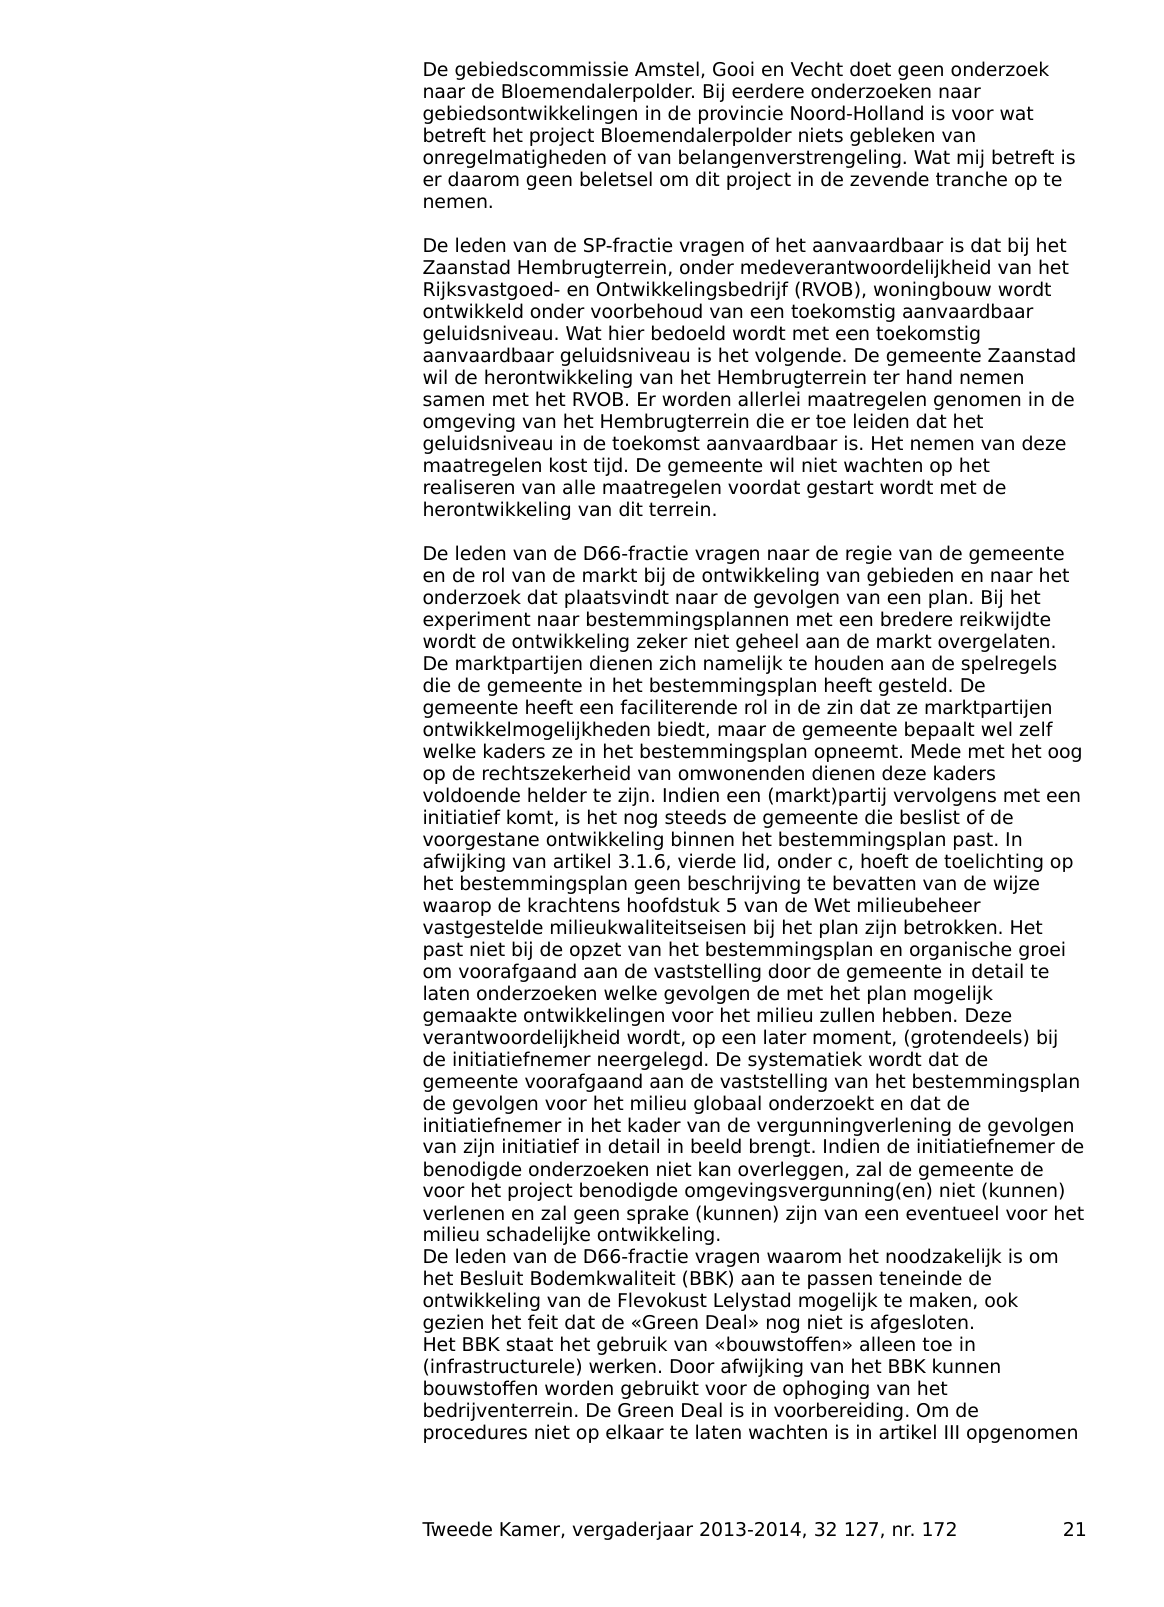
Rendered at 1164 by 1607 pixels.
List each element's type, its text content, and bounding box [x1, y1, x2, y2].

text Het BBK staat het gebruik van «bouwstoffen» alleen toe in (infrastructurele) werken. Door afwijking van het BBK kunnen bouwstoffen worden gebruikt voor de ophoging van het bedrijventerrein. De Green Deal is in voorbereiding. Om de procedures niet op elkaar te laten wachten is in artikel III opgenomen [422, 1334, 1087, 1444]
text De leden van de SP-fractie vragen of het aanvaardbaar is dat bij het Zaanstad Hembrugterrein, onder medeverantwoordelijkheid van het Rijksvastgoed- en Ontwikkelingsbedrijf (RVOB), woningbouw wordt ontwikkeld onder voorbehoud van een toekomstig aanvaardbaar geluidsniveau. Wat hier bedoeld wordt met een toekomstig aanvaardbaar geluidsniveau is het volgende. De gemeente Zaanstad wil de herontwikkeling van het Hembrugterrein ter hand nemen samen met het RVOB. Er worden allerlei maatregelen genomen in de omgeving van het Hembrugterrein die er toe leiden dat het geluidsniveau in de toekomst aanvaardbaar is. Het nemen van deze maatregelen kost tijd. De gemeente wil niet wachten op het realiseren van alle maatregelen voordat gestart wordt met de herontwikkeling van dit terrein. [422, 235, 1087, 521]
text De leden van de D66-fractie vragen waarom het noodzakelijk is om het Besluit Bodemkwaliteit (BBK) aan te passen teneinde de ontwikkeling van de Flevokust Lelystad mogelijk te maken, ook gezien het feit dat de «Green Deal» nog niet is afgesloten. [422, 1246, 1087, 1334]
text De gebiedscommissie Amstel, Gooi en Vecht doet geen onderzoek naar de Bloemendalerpolder. Bij eerdere onderzoeken naar gebiedsontwikkelingen in de provincie Noord-Holland is voor wat betreft het project Bloemendalerpolder niets gebleken van onregelmatigheden of van belangenverstrengeling. Wat mij betreft is er daarom geen beletsel om dit project in de zevende tranche op te nemen. [422, 59, 1087, 213]
text De leden van de D66-fractie vragen naar de regie van de gemeente en de rol van de markt bij de ontwikkeling van gebieden en naar het onderzoek dat plaatsvindt naar de gevolgen van een plan. Bij het experiment naar bestemmingsplannen met een bredere reikwijdte wordt de ontwikkeling zeker niet geheel aan de markt overgelaten. De marktpartijen dienen zich namelijk te houden aan de spelregels die de gemeente in het bestemmingsplan heeft gesteld. De gemeente heeft een faciliterende rol in de zin dat ze marktpartijen ontwikkelmogelijkheden biedt, maar de gemeente bepaalt wel zelf welke kaders ze in het bestemmingsplan opneemt. Mede met het oog op de rechtszekerheid van omwonenden dienen deze kaders voldoende helder te zijn. Indien een (markt)partij vervolgens met een initiatief komt, is het nog steeds de gemeente die beslist of de voorgestane ontwikkeling binnen het bestemmingsplan past. In afwijking van artikel 3.1.6, vierde lid, onder c, hoeft de toelichting op het bestemmingsplan geen beschrijving te bevatten van de wijze waarop de krachtens hoofdstuk 5 van de Wet milieubeheer vastgestelde milieukwaliteitseisen bij het plan zijn betrokken. Het past niet bij de opzet van het bestemmingsplan en organische groei om voorafgaand aan de vaststelling door de gemeente in detail te laten onderzoeken welke gevolgen de met het plan mogelijk gemaakte ontwikkelingen voor het milieu zullen hebben. Deze verantwoordelijkheid wordt, op een later moment, (grotendeels) bij de initiatiefnemer neergelegd. De systematiek wordt dat de gemeente voorafgaand aan de vaststelling van het bestemmingsplan de gevolgen voor het milieu globaal onderzoekt en dat de initiatiefnemer in het kader van de vergunningverlening de gevolgen van zijn initiatief in detail in beeld brengt. Indien de initiatiefnemer de benodigde onderzoeken niet kan overleggen, zal de gemeente de voor het project benodigde omgevingsvergunning(en) niet (kunnen) verlenen en zal geen sprake (kunnen) zijn van een eventueel voor het milieu schadelijke ontwikkeling. [422, 543, 1087, 1246]
